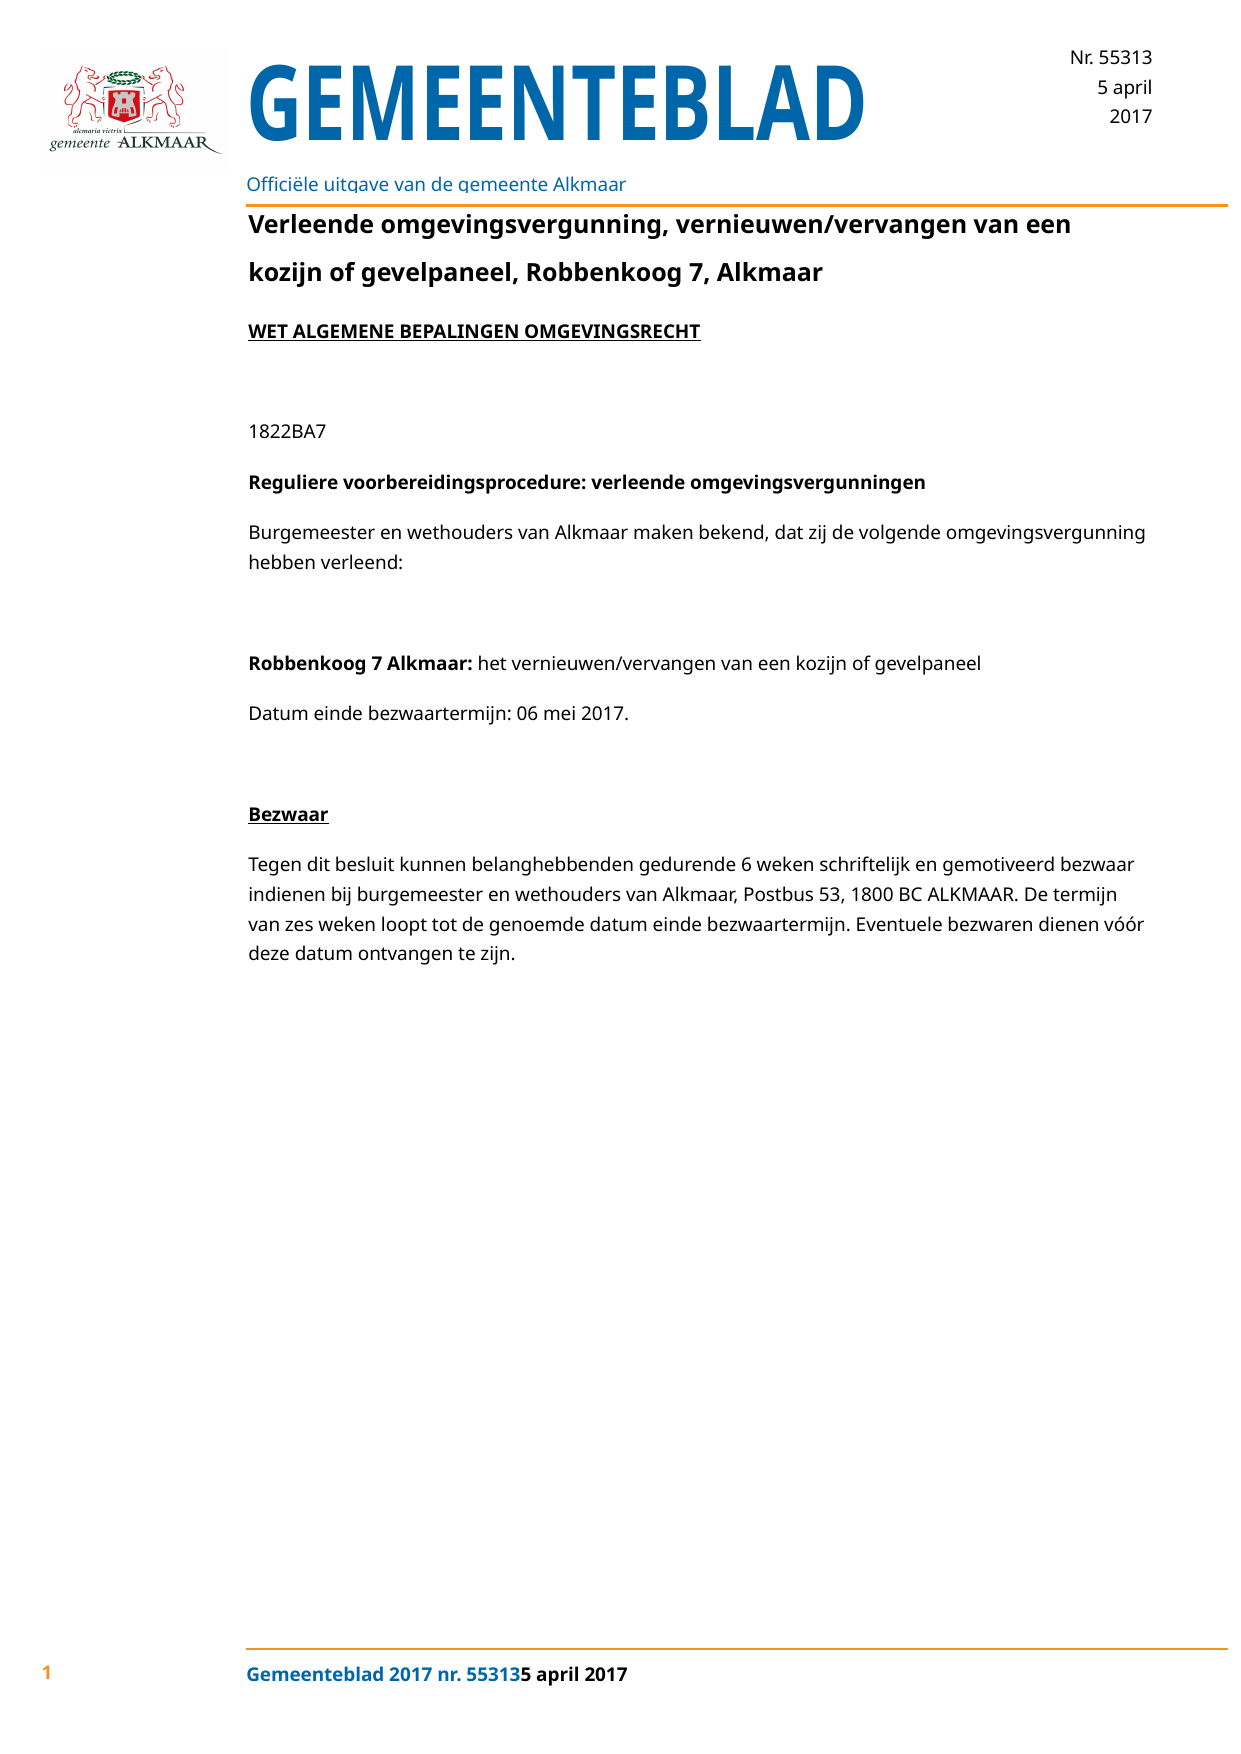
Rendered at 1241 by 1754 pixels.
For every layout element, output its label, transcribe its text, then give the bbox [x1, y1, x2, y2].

text Burgemeester en wethouders van Alkmaar maken bekend, dat zij de volgende omgevingsvergunning hebben verleend: [248, 519, 1152, 575]
text 1822BA7 [248, 419, 1152, 444]
text Reguliere voorbereidingsprocedure: verleende omgevingsvergunningen [248, 469, 1152, 495]
text Datum einde bezwaartermijn: 06 mei 2017. [248, 700, 1152, 726]
text WET ALGEMENE BEPALINGEN OMGEVINGSRECHT [248, 318, 1152, 344]
text Bezwaar [248, 801, 1152, 827]
picture [41, 47, 231, 172]
text Tegen dit besluit kunnen belanghebbenden gedurende 6 weken schriftelijk en gemotiveerd bezwaar indienen bij burgemeester en wethouders van Alkmaar, Postbus 53, 1800 BC ALKMAAR. De termijn van zes weken loopt tot de genoemde datum einde bezwaartermijn. Eventuele bezwaren dienen vóór deze datum ontvangen te zijn. [248, 852, 1152, 966]
text Verleende omgevingsvergunning, vernieuwen/vervangen van een kozijn of gevelpaneel, Robbenkoog 7, Alkmaar [248, 207, 1152, 288]
text Robbenkoog 7 Alkmaar: het vernieuwen/vervangen van een kozijn of gevelpaneel [248, 650, 1152, 676]
